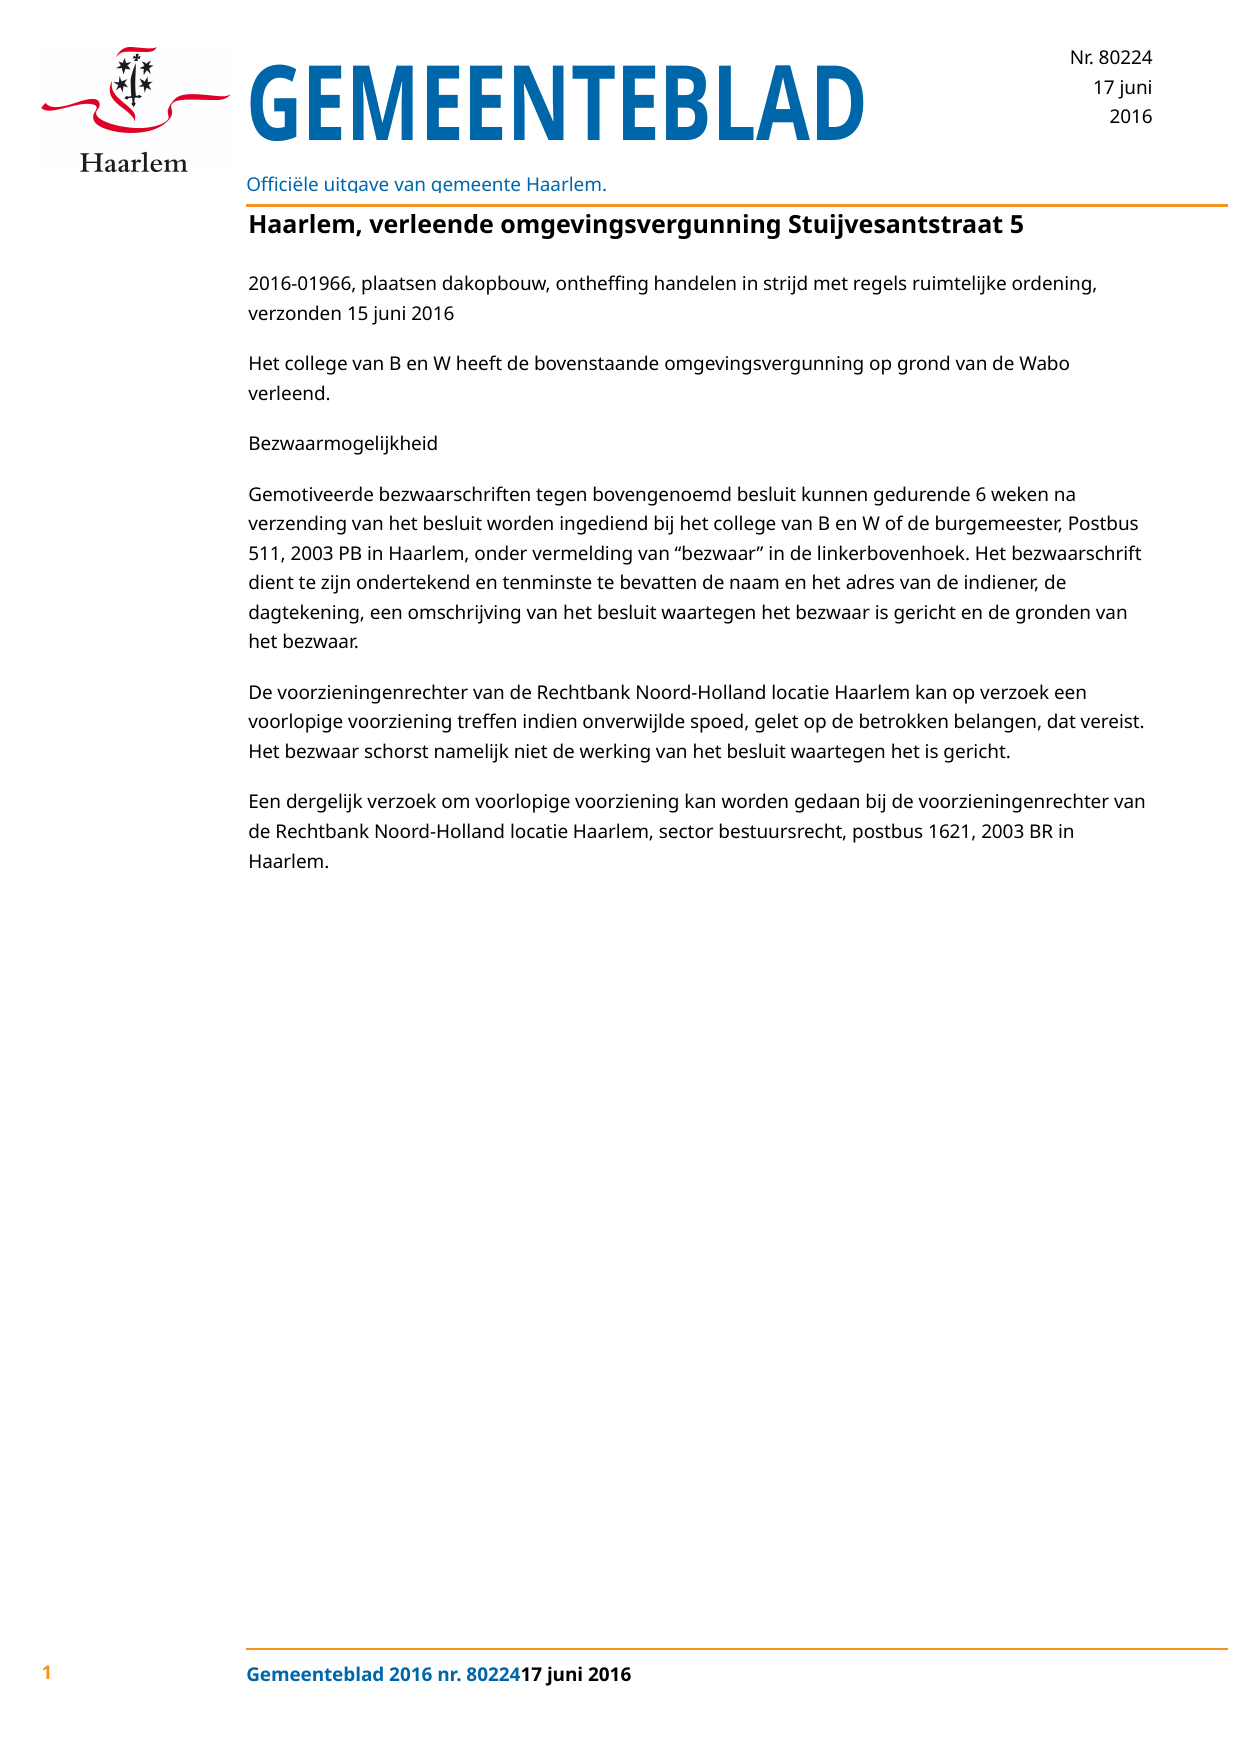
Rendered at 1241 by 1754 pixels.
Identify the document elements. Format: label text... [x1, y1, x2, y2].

text Bezwaarmogelijkheid [248, 430, 1152, 456]
text Het college van B en W heeft de bovenstaande omgevingsvergunning op grond van de Wabo verleend. [248, 350, 1152, 406]
text Een dergelijk verzoek om voorlopige voorziening kan worden gedaan bij de voorzieningenrechter van de Rechtbank Noord-Holland locatie Haarlem, sector bestuursrecht, postbus 1621, 2003 BR in Haarlem. [248, 789, 1152, 873]
picture [41, 47, 231, 172]
text De voorzieningenrechter van de Rechtbank Noord-Holland locatie Haarlem kan op verzoek een voorlopige voorziening treffen indien onverwijlde spoed, gelet op de betrokken belangen, dat vereist. Het bezwaar schorst namelijk niet de werking van het besluit waartegen het is gericht. [248, 679, 1152, 764]
text Gemotiveerde bezwaarschriften tegen bovengenoemd besluit kunnen gedurende 6 weken na verzending van het besluit worden ingediend bij het college van B en W of de burgemeester, Postbus 511, 2003 PB in Haarlem, onder vermelding van “bezwaar” in de linkerbovenhoek. Het bezwaarschrift dient te zijn ondertekend en tenminste te bevatten de naam en het adres van de indiener, de dagtekening, een omschrijving van het besluit waartegen het bezwaar is gericht en de gronden van het bezwaar. [248, 481, 1152, 654]
text 2016-01966, plaatsen dakopbouw, ontheffing handelen in strijd met regels ruimtelijke ordening, verzonden 15 juni 2016 [248, 270, 1152, 326]
text Haarlem, verleende omgevingsvergunning Stuijvesantstraat 5 [248, 207, 1152, 241]
